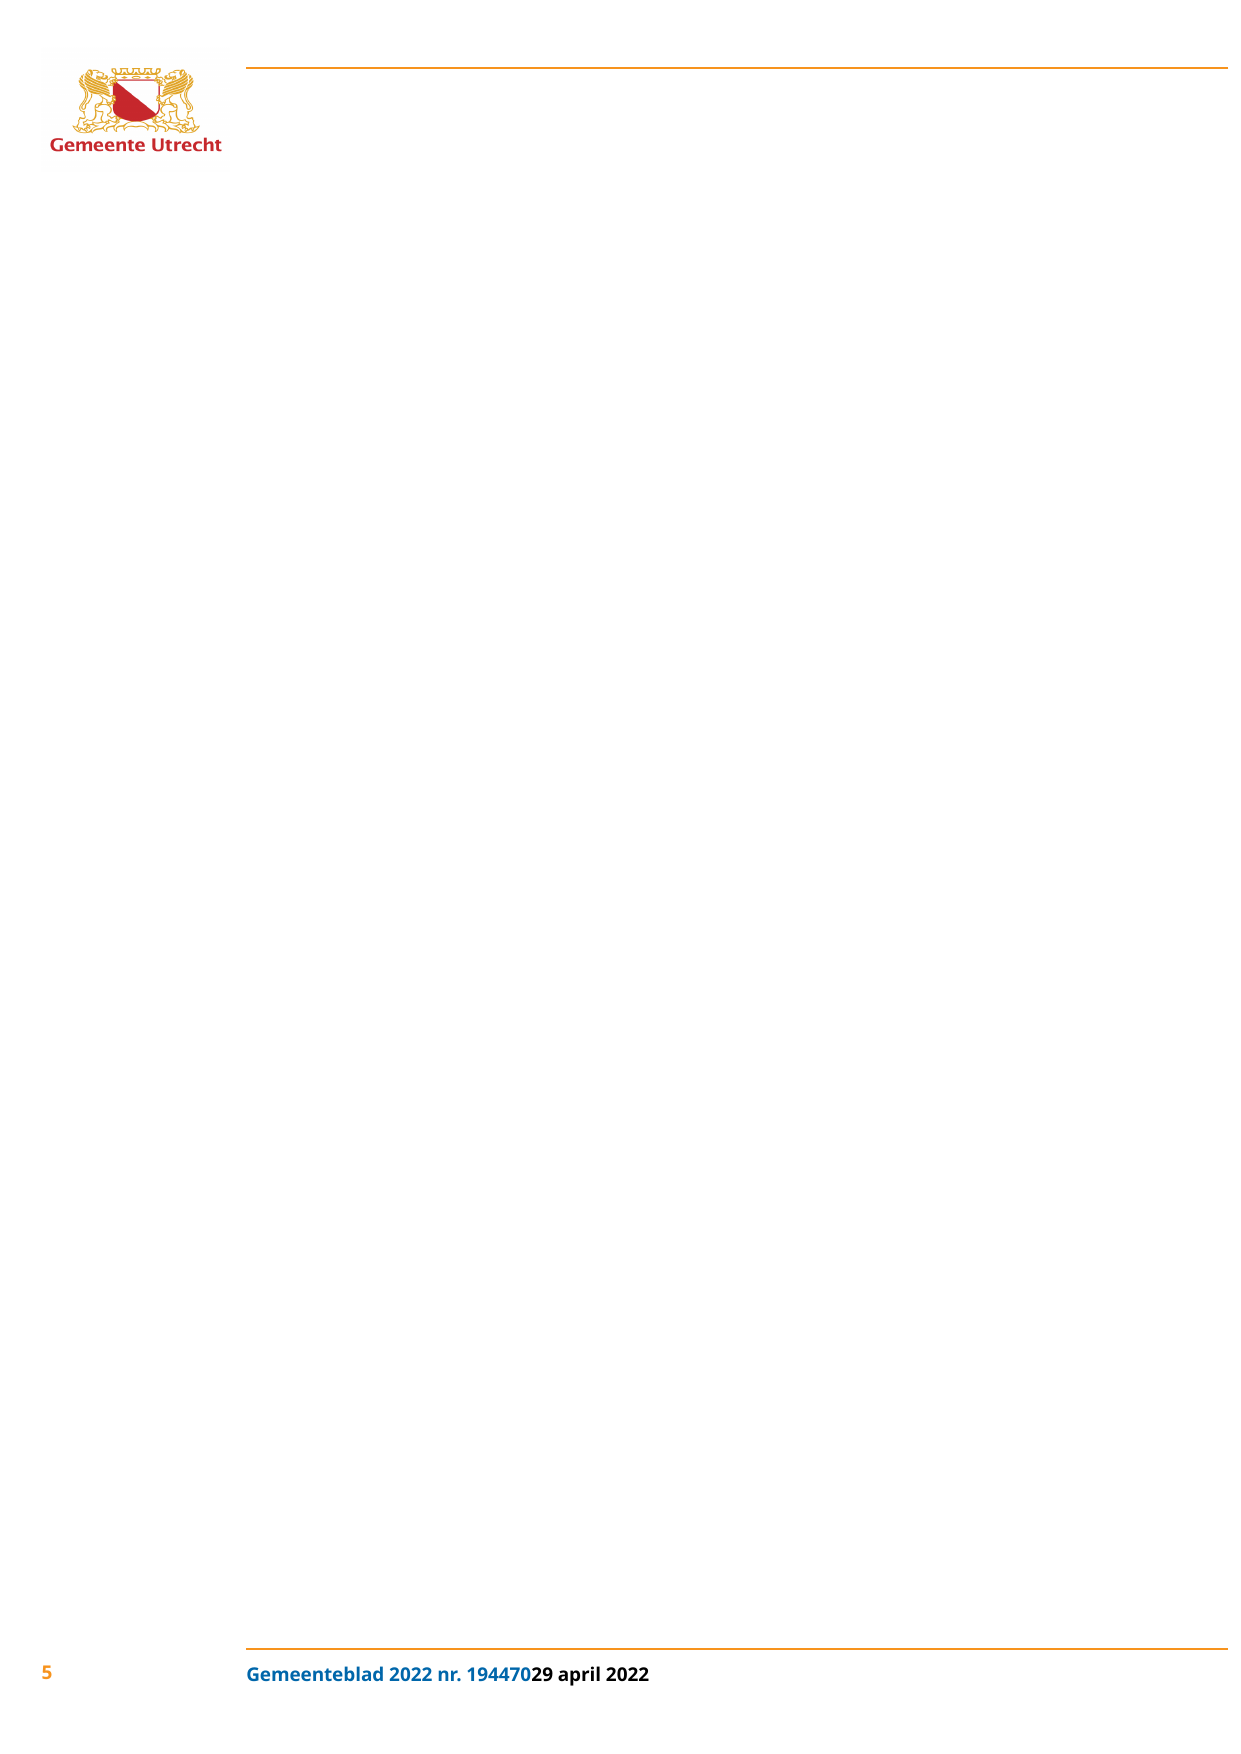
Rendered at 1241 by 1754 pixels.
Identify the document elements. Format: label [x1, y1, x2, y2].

picture [41, 47, 231, 172]
